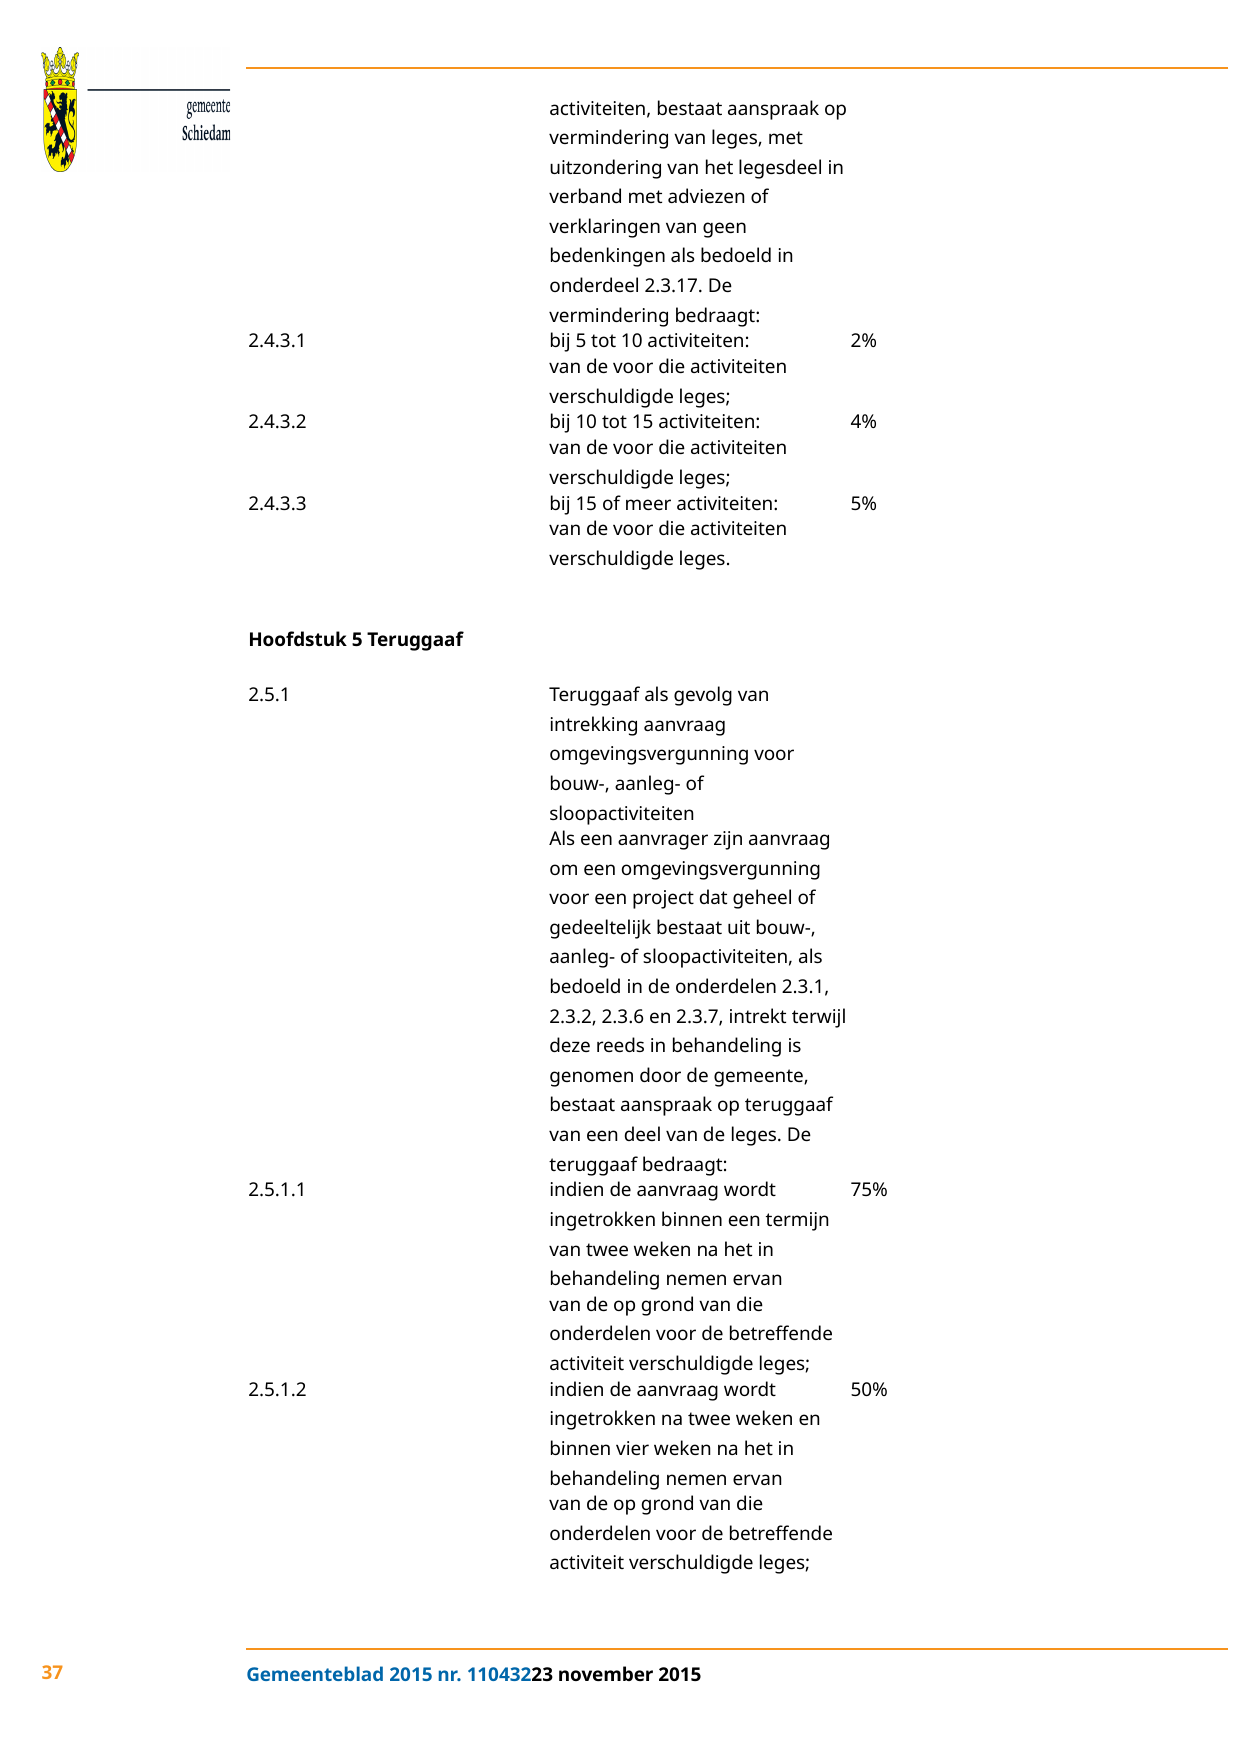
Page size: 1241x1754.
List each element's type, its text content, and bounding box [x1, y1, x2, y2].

table_cell 2% [850, 328, 1152, 353]
table_cell indien de aanvraag wordt ingetrokken na twee weken en binnen vier weken na het in behandeling nemen ervan [549, 1376, 850, 1490]
table_cell Als een aanvrager zijn aanvraag om een omgevingsvergunning voor een project dat geheel of gedeeltelijk bestaat uit bouw-, aanleg- of sloopactiviteiten, als bedoeld in de onderdelen 2.3.1, 2.3.2, 2.3.6 en 2.3.7, intrekt terwijl deze reeds in behandeling is genomen door de gemeente, bestaat aanspraak op teruggaaf van een deel van de leges. De teruggaaf bedraagt: [549, 825, 850, 1177]
table_cell bij 15 of meer activiteiten: [549, 490, 850, 515]
table_cell van de voor die activiteiten verschuldigde leges; [549, 434, 850, 490]
table_cell 4% [850, 409, 1152, 434]
table_cell van de voor die activiteiten verschuldigde leges; [549, 353, 850, 409]
table_cell [850, 1291, 1152, 1376]
table_cell [850, 515, 1152, 571]
table_cell [850, 353, 1152, 409]
table_cell activiteiten, bestaat aanspraak op vermindering van leges, met uitzondering van het legesdeel in verband met adviezen of verklaringen van geen bedenkingen als bedoeld in onderdeel 2.3.17. De vermindering bedraagt: [549, 95, 850, 328]
table_cell [248, 1291, 549, 1376]
text Hoofdstuk 5 Teruggaaf [248, 626, 1152, 652]
table_cell [850, 1490, 1152, 1575]
table_cell van de voor die activiteiten verschuldigde leges. [549, 515, 850, 571]
table_cell [850, 1575, 1152, 1601]
table_cell [850, 434, 1152, 490]
table_cell indien de aanvraag wordt ingetrokken binnen een termijn van twee weken na het in behandeling nemen ervan [549, 1177, 850, 1291]
table_cell [248, 1575, 549, 1601]
table_cell [248, 515, 549, 571]
table_cell 75% [850, 1177, 1152, 1291]
table_cell [850, 825, 1152, 1177]
table_cell [248, 434, 549, 490]
picture [41, 47, 231, 172]
table_cell 50% [850, 1376, 1152, 1490]
table_cell 2.4.3.1 [248, 328, 549, 353]
table_cell [248, 825, 549, 1177]
table_cell [549, 1575, 850, 1601]
table_cell van de op grond van die onderdelen voor de betreffende activiteit verschuldigde leges; [549, 1490, 850, 1575]
table_cell 2.4.3.3 [248, 490, 549, 515]
table_cell 2.5.1.1 [248, 1177, 549, 1291]
table_cell 2.5.1.2 [248, 1376, 549, 1490]
table_cell van de op grond van die onderdelen voor de betreffende activiteit verschuldigde leges; [549, 1291, 850, 1376]
table_header Teruggaaf als gevolg van intrekking aanvraag omgevingsvergunning voor bouw-, aanleg- of sloopactiviteiten [549, 681, 850, 825]
table_header 2.5.1 [248, 681, 549, 825]
table_cell 5% [850, 490, 1152, 515]
table_cell [248, 95, 549, 328]
table_cell [248, 353, 549, 409]
table_cell [248, 1490, 549, 1575]
table_cell [850, 95, 1152, 328]
table_cell 2.4.3.2 [248, 409, 549, 434]
table_cell bij 5 tot 10 activiteiten: [549, 328, 850, 353]
table_header [850, 681, 1152, 825]
table_cell bij 10 tot 15 activiteiten: [549, 409, 850, 434]
